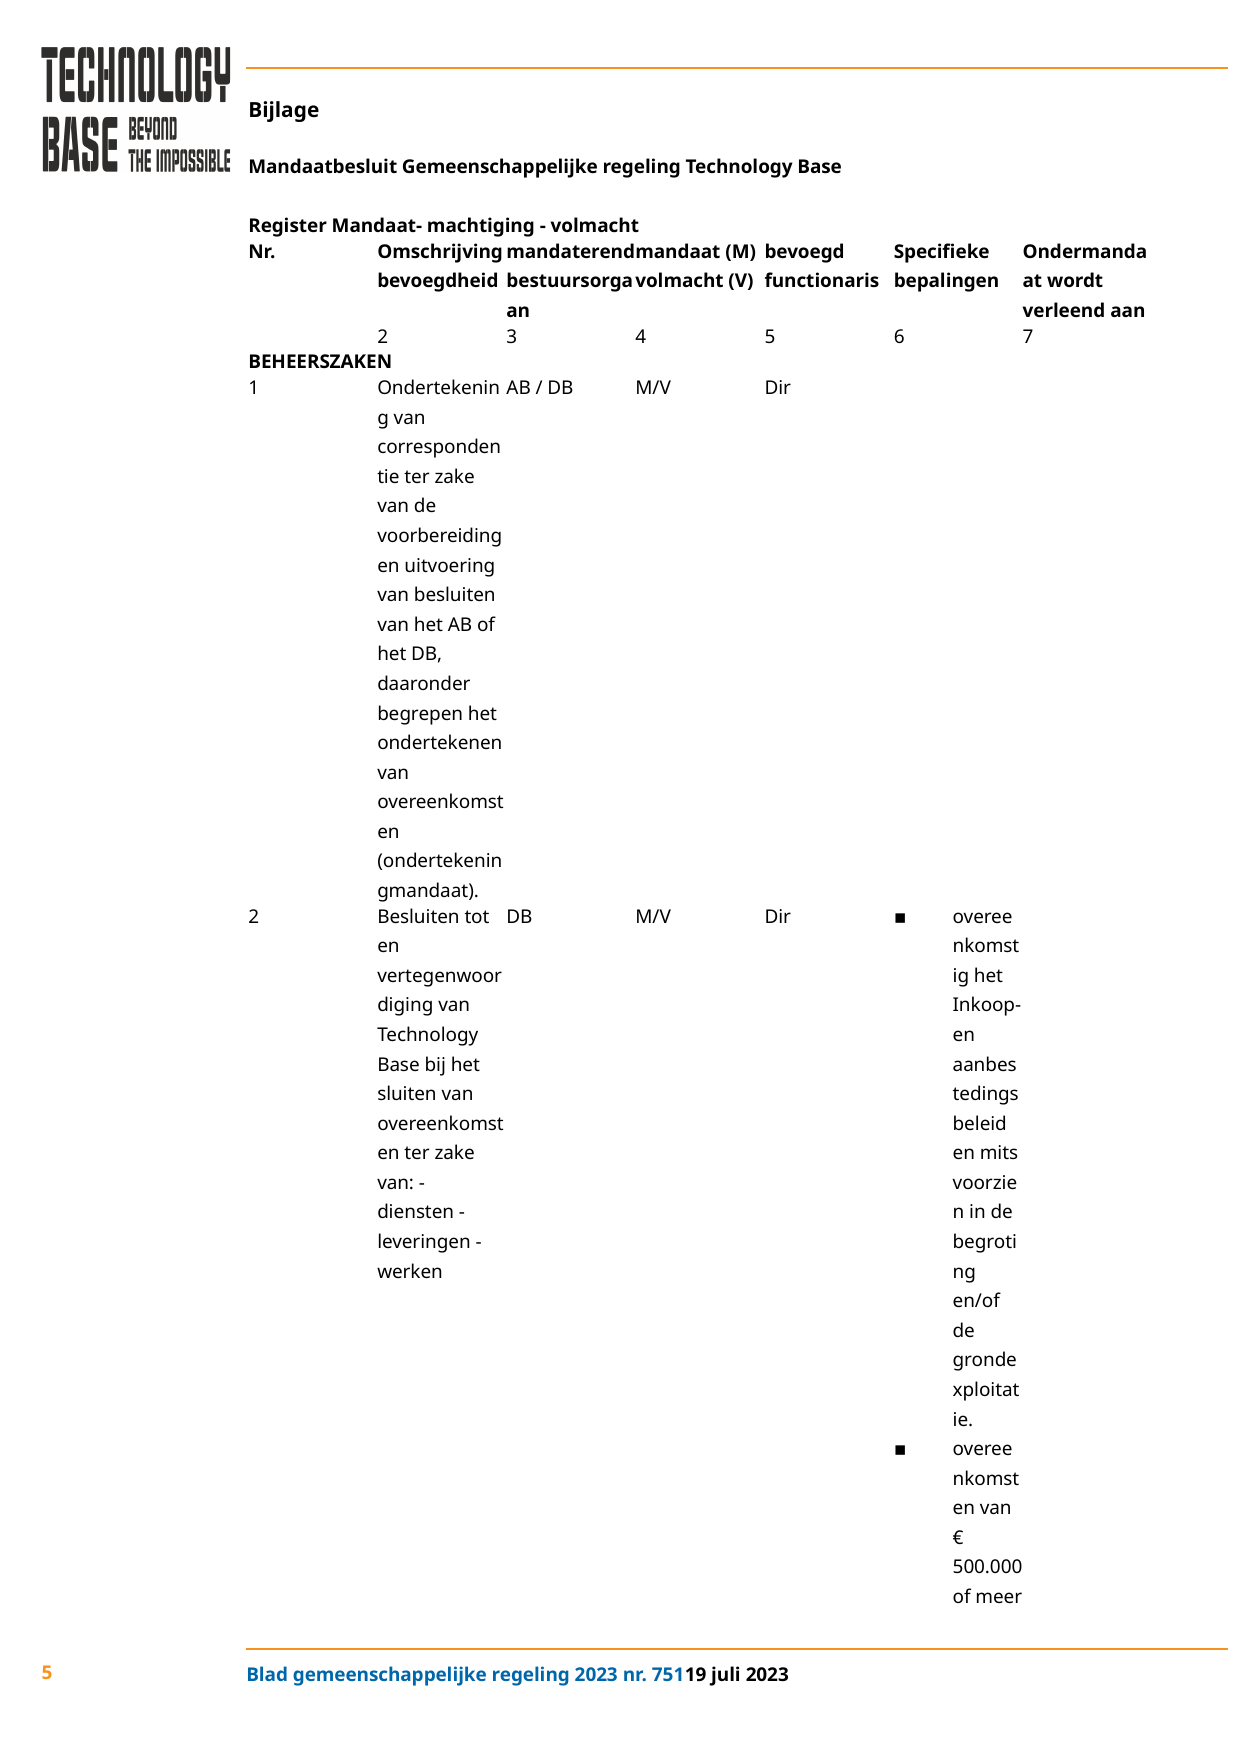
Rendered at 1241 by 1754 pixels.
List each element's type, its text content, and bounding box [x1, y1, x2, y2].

picture [41, 47, 231, 172]
table_cell mandaat (M) volmacht (V) [635, 238, 764, 323]
table_cell 5 [764, 323, 893, 348]
table_cell bevoegd functionaris [764, 238, 893, 323]
table_cell DB [506, 903, 635, 1609]
table_cell Omschrijving bevoegdheid [377, 238, 506, 323]
table_cell [1023, 903, 1152, 1609]
table_cell Specifieke bepalingen [894, 238, 1022, 323]
table_cell [248, 323, 377, 348]
table_cell Dir [764, 374, 893, 903]
table_cell [1023, 374, 1152, 903]
table_cell Ondertekening van correspondentie ter zake van de voorbereiding en uitvoering van besluiten van het AB of het DB, daaronder begrepen het ondertekenen van overeenkomsten (ondertekeningmandaat). [377, 374, 506, 903]
text Bijlage [248, 95, 1152, 123]
table_cell 2 [377, 323, 506, 348]
table_cell Ondermandaat wordt verleend aan [1023, 238, 1152, 323]
table_cell 7 [1023, 323, 1152, 348]
table_cell Besluiten tot en vertegenwoordiging van Technology Base bij het sluiten van overeenkomsten ter zake van: - diensten - leveringen - werken [377, 903, 506, 1609]
table_cell 2 [248, 903, 377, 1609]
table_cell Dir [764, 903, 893, 1609]
table_cell AB / DB [506, 374, 635, 903]
table_cell 1 [248, 374, 377, 903]
table_cell Nr. [248, 238, 377, 323]
table_cell mandaterend bestuursorgaan [506, 238, 635, 323]
table_cell [894, 374, 1022, 903]
table_cell 4 [635, 323, 764, 348]
table_header Mandaatbesluit Gemeenschappelijke regeling Technology Base Register Mandaat- machtiging - volmacht [248, 153, 1152, 238]
table_cell overeenkomstig het Inkoop- en aanbestedingsbeleid en mits voorzien in de begroting en/of de grondexploitatie. overeenkomsten van € 500.000 of meer [894, 903, 1022, 1609]
table_cell BEHEERSZAKEN [248, 349, 1152, 374]
table_cell M/V [635, 374, 764, 903]
table_cell 6 [894, 323, 1022, 348]
table_cell 3 [506, 323, 635, 348]
table_cell M/V [635, 903, 764, 1609]
